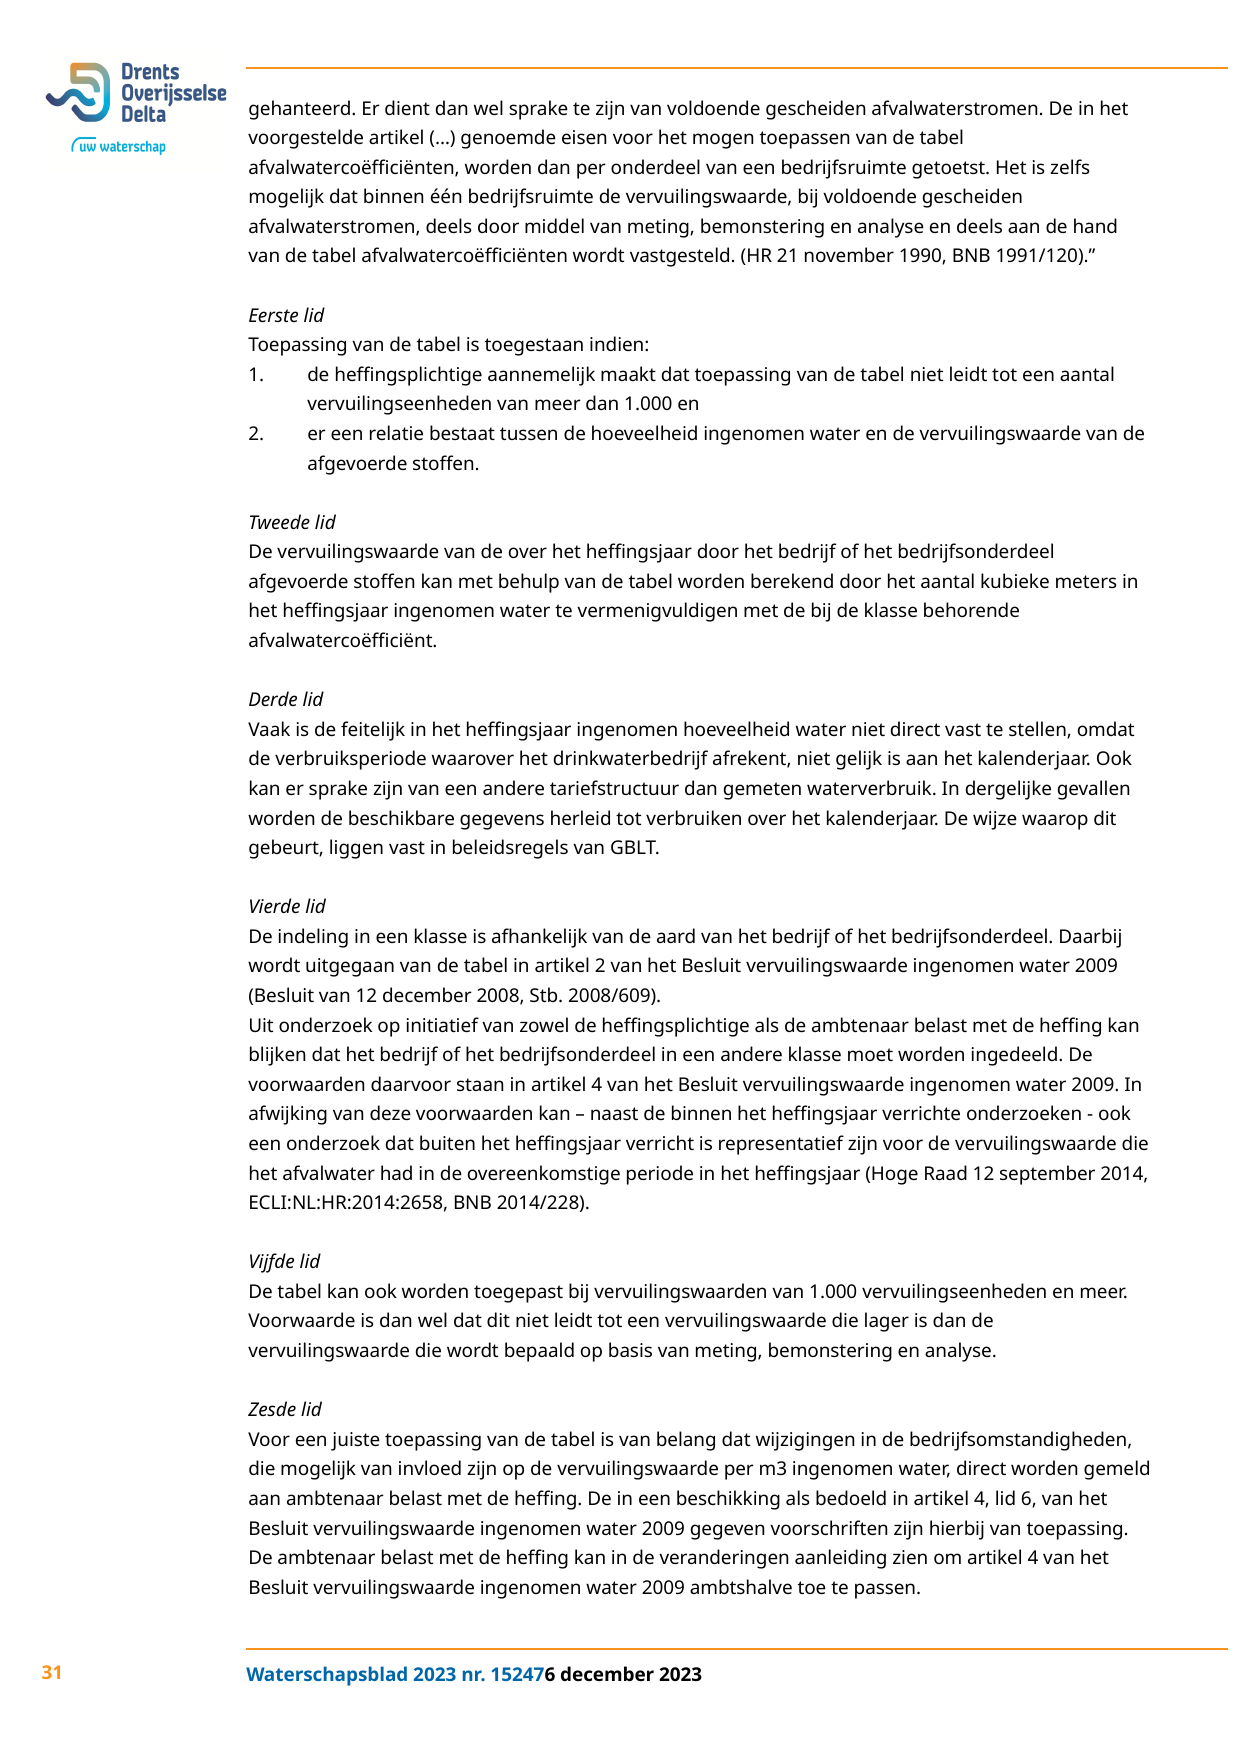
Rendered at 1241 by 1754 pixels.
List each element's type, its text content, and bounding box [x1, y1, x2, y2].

text De vervuilingswaarde van de over het heffingsjaar door het bedrijf of het bedrijfsonderdeel afgevoerde stoffen kan met behulp van de tabel worden berekend door het aantal kubieke meters in het heffingsjaar ingenomen water te vermenigvuldigen met de bij de klasse behorende afvalwatercoëfficiënt. [248, 538, 1152, 653]
text Voor een juiste toepassing van de tabel is van belang dat wijzigingen in de bedrijfsomstandigheden, die mogelijk van invloed zijn op de vervuilingswaarde per m3 ingenomen water, direct worden gemeld aan ambtenaar belast met de heffing. De in een beschikking als bedoeld in artikel 4, lid 6, van het Besluit vervuilingswaarde ingenomen water 2009 gegeven voorschriften zijn hierbij van toepassing. De ambtenaar belast met de heffing kan in de veranderingen aanleiding zien om artikel 4 van het Besluit vervuilingswaarde ingenomen water 2009 ambtshalve toe te passen. [248, 1426, 1152, 1600]
text Vierde lid [248, 893, 1152, 919]
picture [41, 47, 231, 172]
text Uit onderzoek op initiatief van zowel de heffingsplichtige als de ambtenaar belast met de heffing kan blijken dat het bedrijf of het bedrijfsonderdeel in een andere klasse moet worden ingedeeld. De voorwaarden daarvoor staan in artikel 4 van het Besluit vervuilingswaarde ingenomen water 2009. In afwijking van deze voorwaarden kan – naast de binnen het heffingsjaar verrichte onderzoeken - ook een onderzoek dat buiten het heffingsjaar verricht is representatief zijn voor de vervuilingswaarde die het afvalwater had in de overeenkomstige periode in het heffingsjaar (Hoge Raad 12 september 2014, ECLI:NL:HR:2014:2658, BNB 2014/228). [248, 1012, 1152, 1215]
text Vijfde lid [248, 1248, 1152, 1274]
list de heffingsplichtige aannemelijk maakt dat toepassing van de tabel niet leidt tot een aantal vervuilingseenheden van meer dan 1.000 en [248, 361, 1152, 416]
text De tabel kan ook worden toegepast bij vervuilingswaarden van 1.000 vervuilingseenheden en meer. Voorwaarde is dan wel dat dit niet leidt tot een vervuilingswaarde die lager is dan de vervuilingswaarde die wordt bepaald op basis van meting, bemonstering en analyse. [248, 1278, 1152, 1363]
text gehanteerd. Er dient dan wel sprake te zijn van voldoende gescheiden afvalwaterstromen. De in het voorgestelde artikel (…) genoemde eisen voor het mogen toepassen van de tabel afvalwatercoëfficiënten, worden dan per onderdeel van een bedrijfsruimte getoetst. Het is zelfs mogelijk dat binnen één bedrijfsruimte de vervuilingswaarde, bij voldoende gescheiden afvalwaterstromen, deels door middel van meting, bemonstering en analyse en deels aan de hand van de tabel afvalwatercoëfficiënten wordt vastgesteld. (HR 21 november 1990, BNB 1991/120).” [248, 95, 1152, 268]
text Zesde lid [248, 1396, 1152, 1422]
text Vaak is de feitelijk in het heffingsjaar ingenomen hoeveelheid water niet direct vast te stellen, omdat de verbruiksperiode waarover het drinkwaterbedrijf afrekent, niet gelijk is aan het kalenderjaar. Ook kan er sprake zijn van een andere tariefstructuur dan gemeten waterverbruik. In dergelijke gevallen worden de beschikbare gegevens herleid tot verbruiken over het kalenderjaar. De wijze waarop dit gebeurt, liggen vast in beleidsregels van GBLT. [248, 716, 1152, 860]
text De indeling in een klasse is afhankelijk van de aard van het bedrijf of het bedrijfsonderdeel. Daarbij wordt uitgegaan van de tabel in artikel 2 van het Besluit vervuilingswaarde ingenomen water 2009 (Besluit van 12 december 2008, Stb. 2008/609). [248, 923, 1152, 1008]
list er een relatie bestaat tussen de hoeveelheid ingenomen water en de vervuilingswaarde van de afgevoerde stoffen. [248, 420, 1152, 476]
text Toepassing van de tabel is toegestaan indien: [248, 331, 1152, 357]
text Tweede lid [248, 509, 1152, 535]
text Derde lid [248, 686, 1152, 712]
text Eerste lid [248, 302, 1152, 328]
